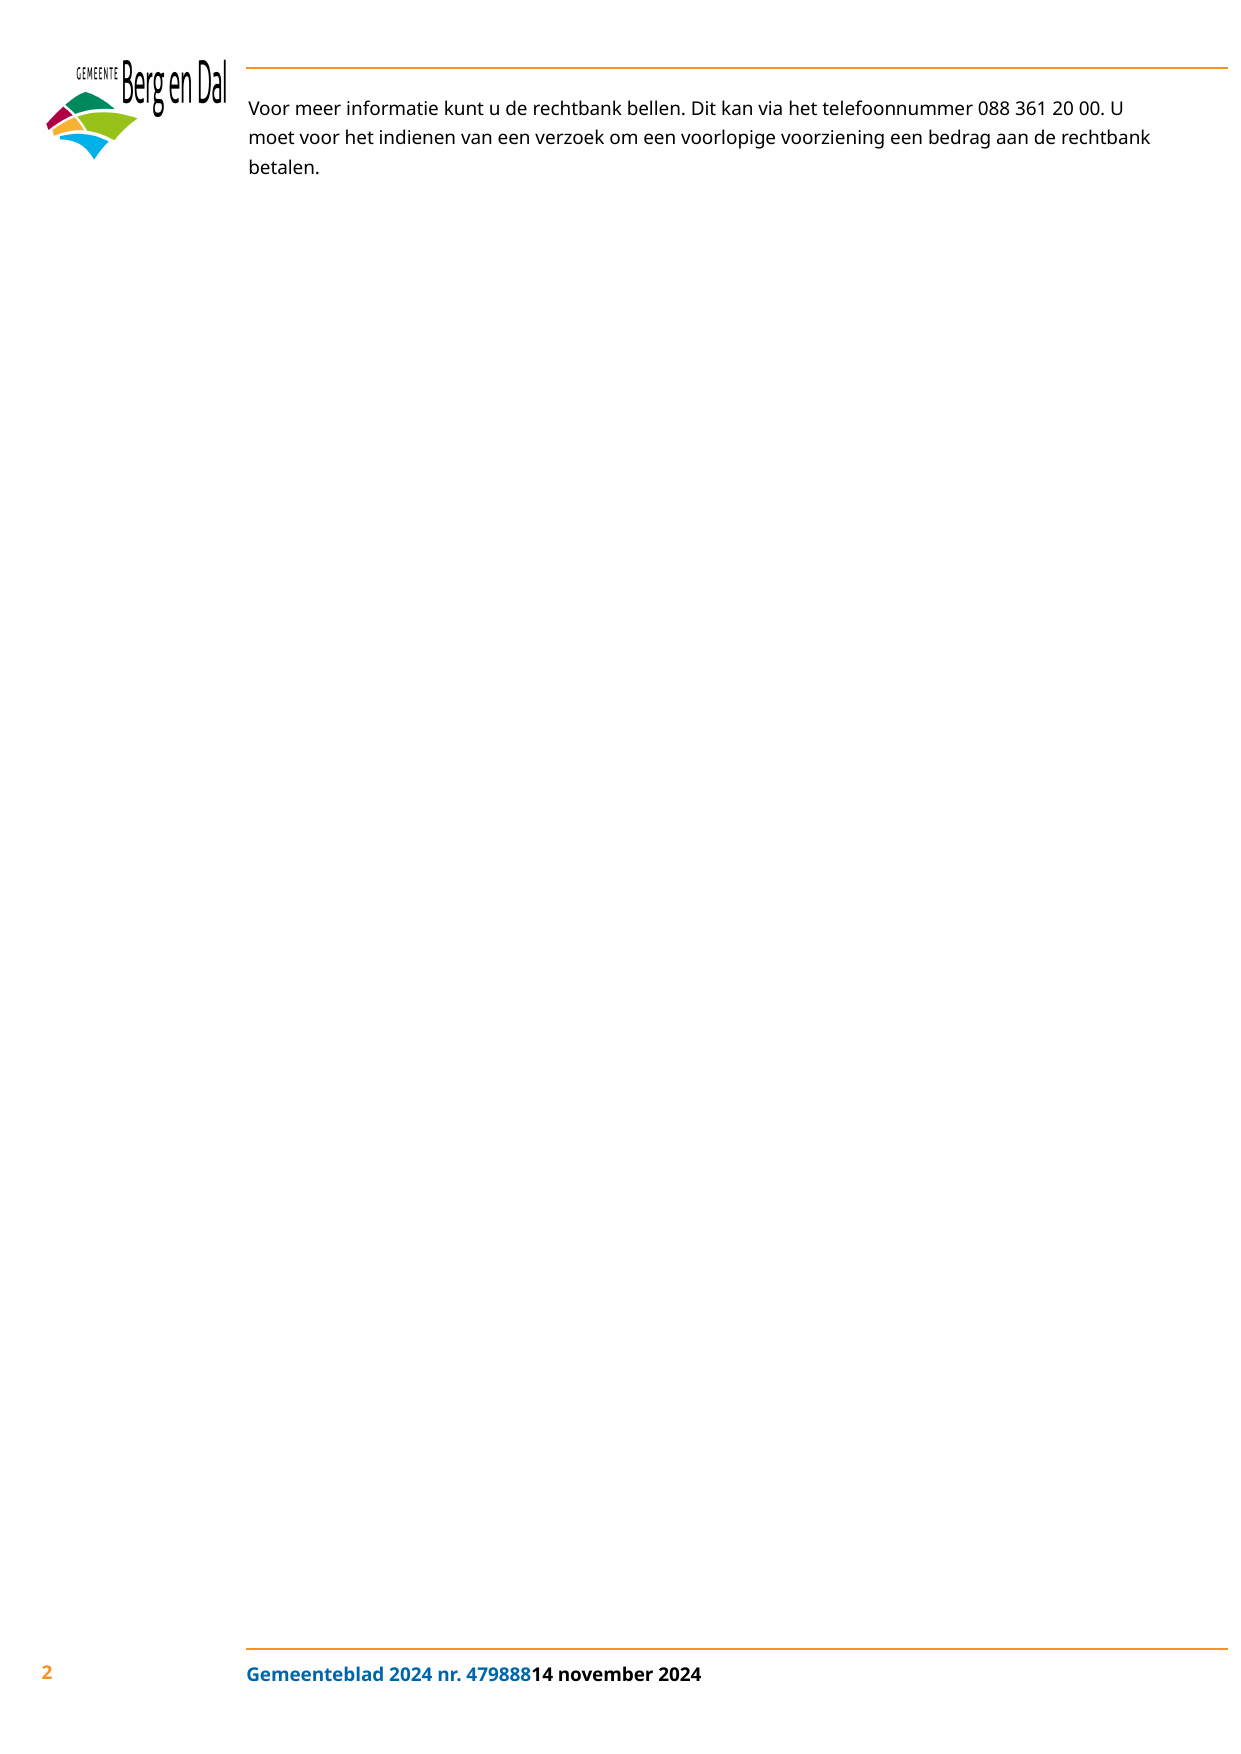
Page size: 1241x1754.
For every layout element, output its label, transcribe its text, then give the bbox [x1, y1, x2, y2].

text Voor meer informatie kunt u de rechtbank bellen. Dit kan via het telefoonnummer 088 361 20 00. U moet voor het indienen van een verzoek om een voorlopige voorziening een bedrag aan de rechtbank betalen. [248, 95, 1152, 180]
picture [41, 47, 231, 172]
